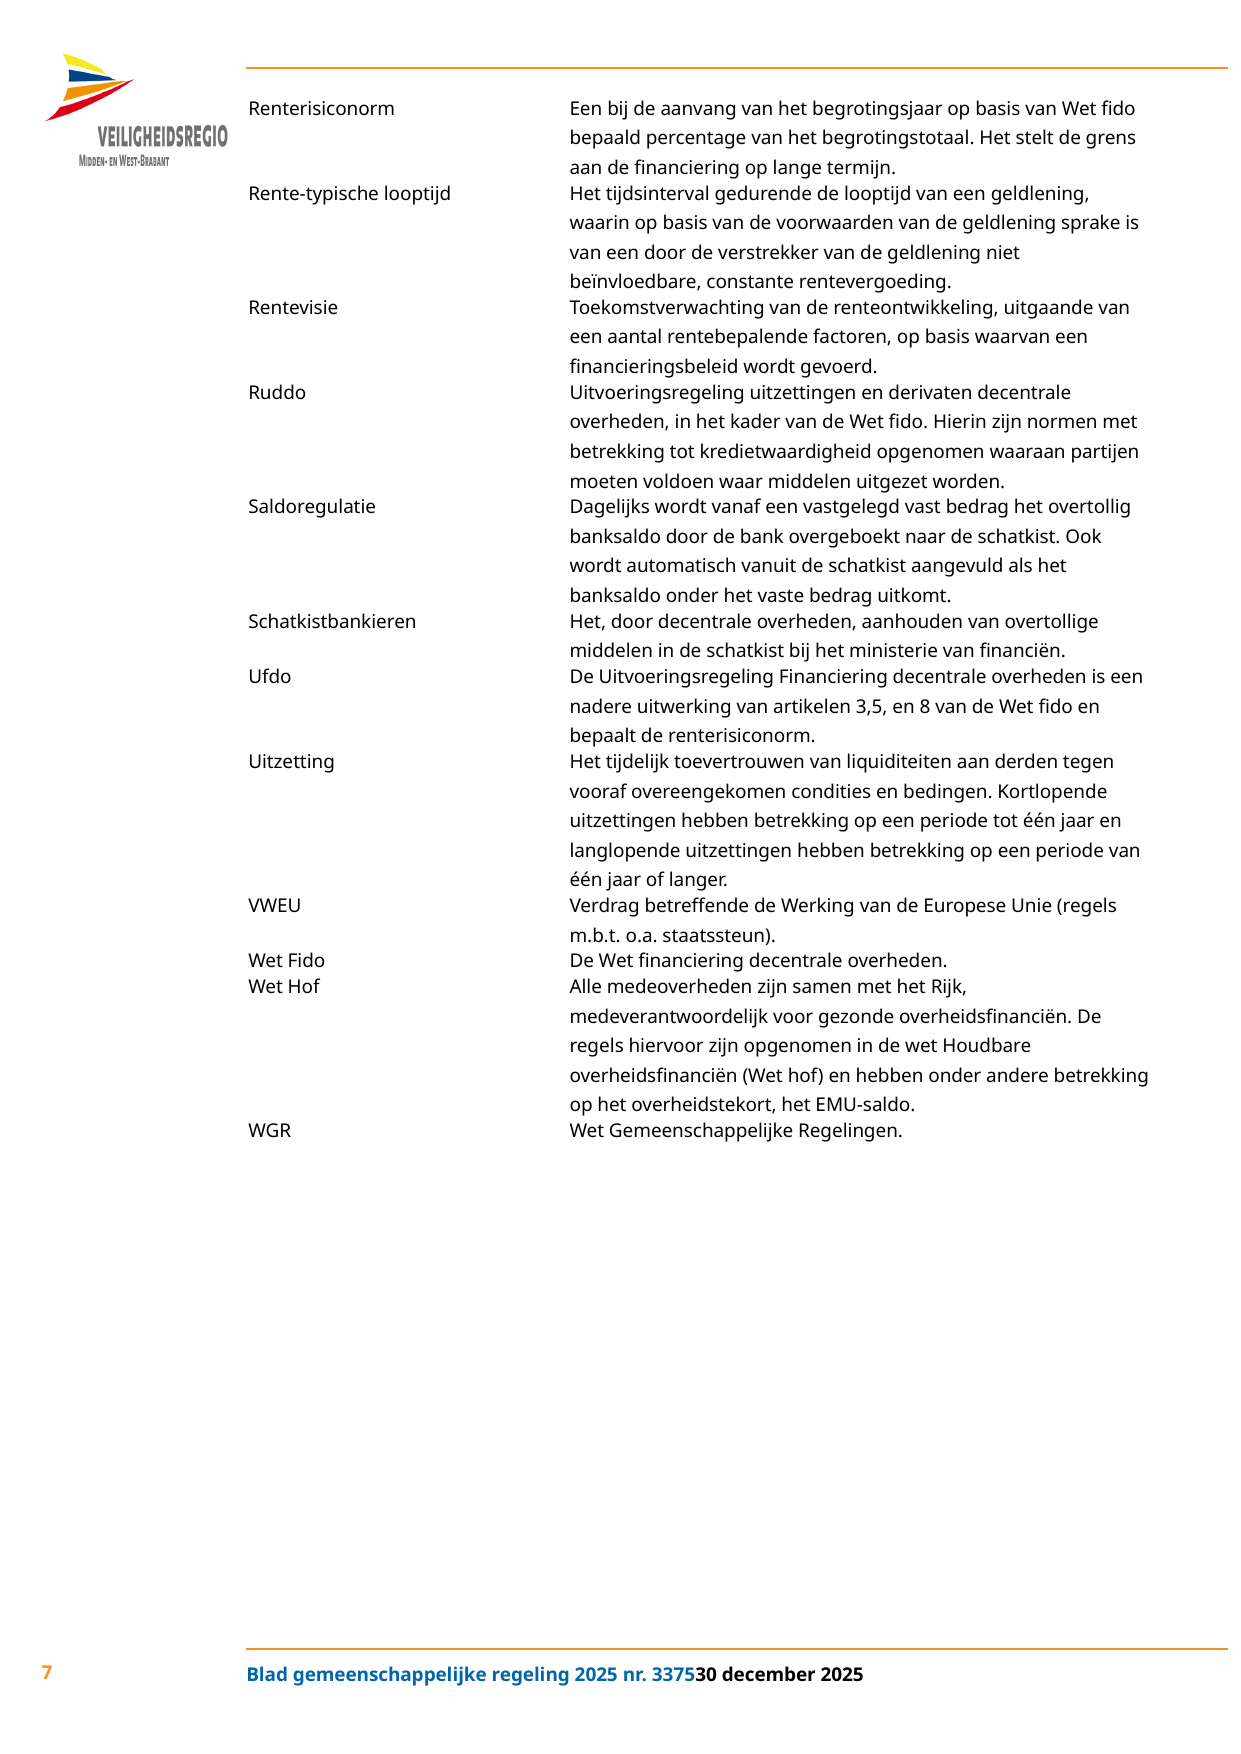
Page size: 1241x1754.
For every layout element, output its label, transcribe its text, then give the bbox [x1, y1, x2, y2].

table_cell Dagelijks wordt vanaf een vastgelegd vast bedrag het overtollig banksaldo door de bank overgeboekt naar de schatkist. Ook wordt automatisch vanuit de schatkist aangevuld als het banksaldo onder het vaste bedrag uitkomt. [569, 494, 1152, 608]
table_cell De Wet financiering decentrale overheden. [569, 948, 1152, 973]
table_cell De Uitvoeringsregeling Financiering decentrale overheden is een nadere uitwerking van artikelen 3,5, en 8 van de Wet fido en bepaalt de renterisiconorm. [569, 663, 1152, 748]
table_cell Rentevisie [248, 294, 569, 379]
table_cell Rente-typische looptijd [248, 180, 569, 294]
table_cell Saldoregulatie [248, 494, 569, 608]
table_cell Alle medeoverheden zijn samen met het Rijk, medeverantwoordelijk voor gezonde overheidsfinanciën. De regels hiervoor zijn opgenomen in de wet Houdbare overheidsfinanciën (Wet hof) en hebben onder andere betrekking op het overheidstekort, het EMU-saldo. [569, 973, 1152, 1117]
table_cell Het, door decentrale overheden, aanhouden van overtollige middelen in de schatkist bij het ministerie van financiën. [569, 608, 1152, 663]
table_cell WGR [248, 1118, 569, 1143]
table_cell VWEU [248, 892, 569, 948]
table_cell Een bij de aanvang van het begrotingsjaar op basis van Wet fido bepaald percentage van het begrotingstotaal. Het stelt de grens aan de financiering op lange termijn. [569, 95, 1152, 180]
table_cell Het tijdsinterval gedurende de looptijd van een geldlening, waarin op basis van de voorwaarden van de geldlening sprake is van een door de verstrekker van de geldlening niet beïnvloedbare, constante rentevergoeding. [569, 180, 1152, 294]
table_cell Schatkistbankieren [248, 608, 569, 663]
table_cell Renterisiconorm [248, 95, 569, 180]
table_cell Ruddo [248, 379, 569, 493]
picture [41, 47, 231, 172]
table_cell Verdrag betreffende de Werking van de Europese Unie (regels m.b.t. o.a. staatssteun). [569, 892, 1152, 948]
table_cell Wet Gemeenschappelijke Regelingen. [569, 1118, 1152, 1143]
table_cell Wet Hof [248, 973, 569, 1117]
table_cell Ufdo [248, 663, 569, 748]
table_cell Uitzetting [248, 748, 569, 892]
table_cell Toekomstverwachting van de renteontwikkeling, uitgaande van een aantal rentebepalende factoren, op basis waarvan een financieringsbeleid wordt gevoerd. [569, 294, 1152, 379]
table_cell Wet Fido [248, 948, 569, 973]
table_cell Het tijdelijk toevertrouwen van liquiditeiten aan derden tegen vooraf overeengekomen condities en bedingen. Kortlopende uitzettingen hebben betrekking op een periode tot één jaar en langlopende uitzettingen hebben betrekking op een periode van één jaar of langer. [569, 748, 1152, 892]
table_cell Uitvoeringsregeling uitzettingen en derivaten decentrale overheden, in het kader van de Wet fido. Hierin zijn normen met betrekking tot kredietwaardigheid opgenomen waaraan partijen moeten voldoen waar middelen uitgezet worden. [569, 379, 1152, 493]
